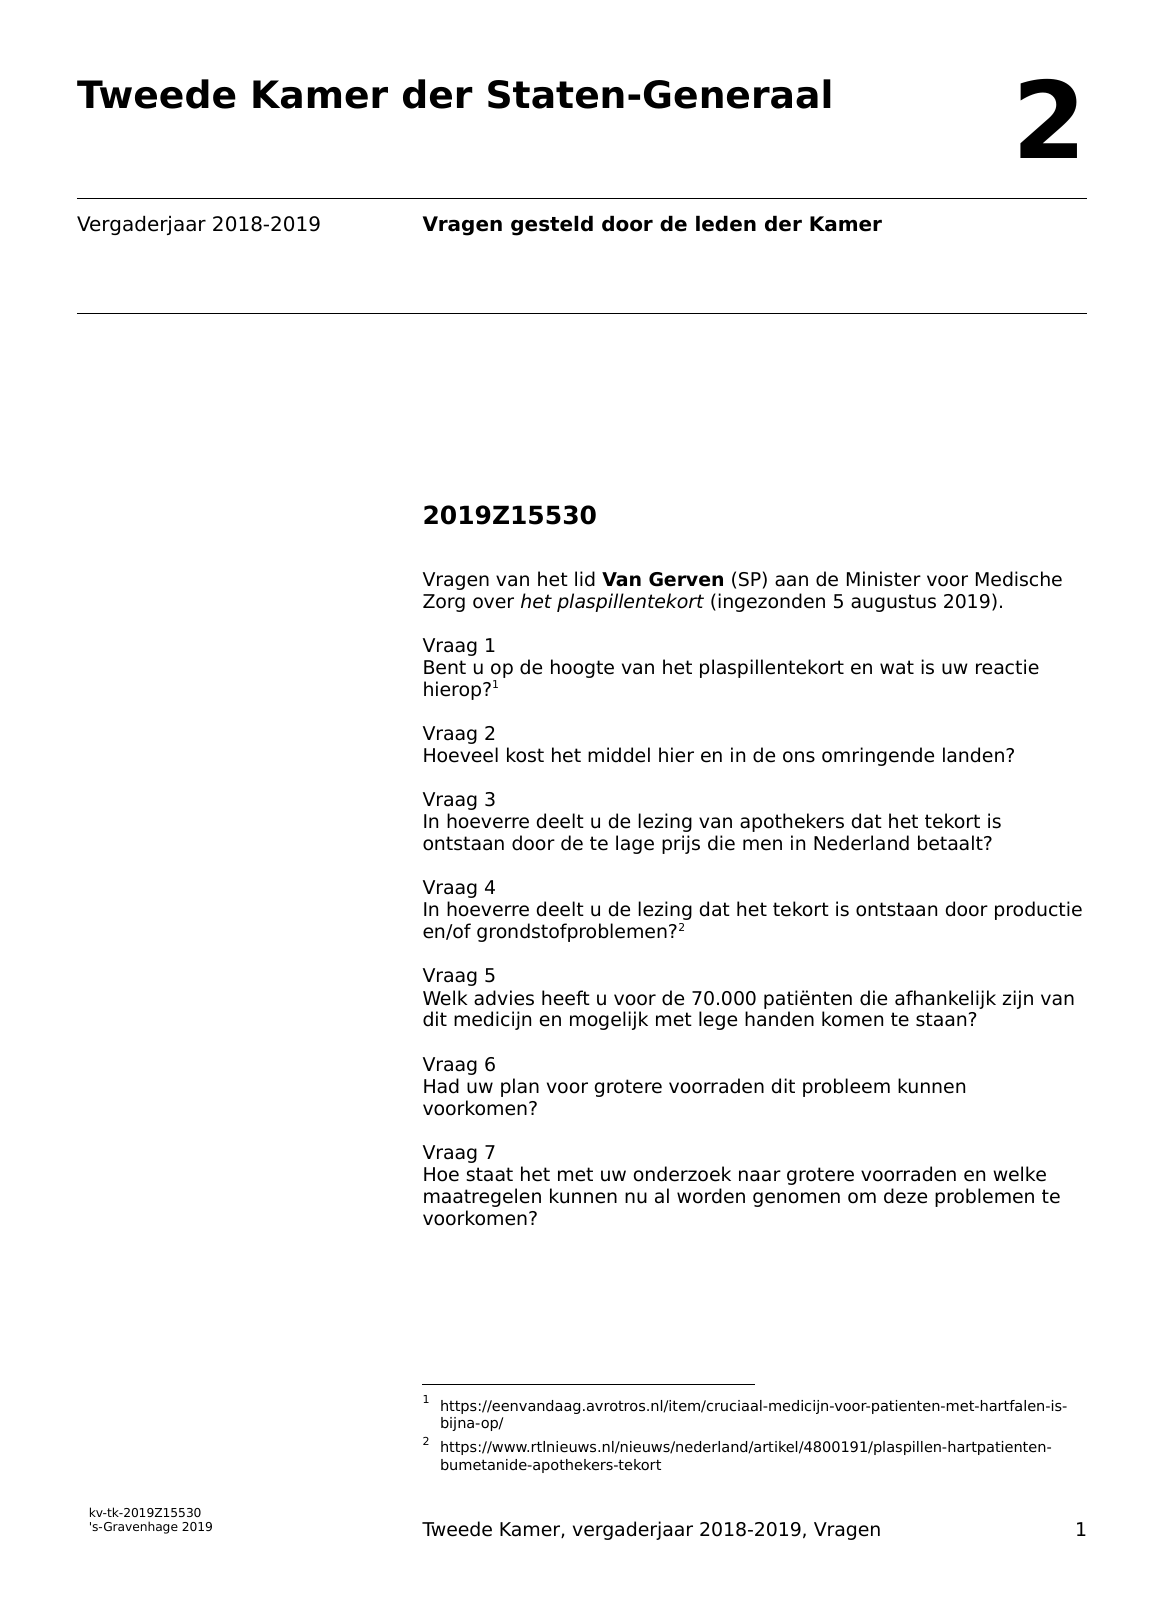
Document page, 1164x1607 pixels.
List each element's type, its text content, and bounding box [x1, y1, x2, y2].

text Vraag 4 [422, 877, 1087, 899]
table_cell Vergaderjaar 2018-2019 [77, 199, 422, 313]
text Hoe staat het met uw onderzoek naar grotere voorraden en welke maatregelen kunnen nu al worden genomen om deze problemen te voorkomen? [422, 1164, 1087, 1229]
text Vragen van het lid Van Gerven (SP) aan de Minister voor Medische Zorg over het plaspillentekort (ingezonden 5 augustus 2019). [422, 569, 1087, 613]
text Bent u op de hoogte van het plaspillentekort en wat is uw reactie hierop? [422, 657, 1087, 701]
text In hoeverre deelt u de lezing van apothekers dat het tekort is ontstaan door de te lage prijs die men in Nederland betaalt? [422, 811, 1087, 855]
text Vraag 7 [422, 1142, 1087, 1164]
table_header Tweede Kamer der Staten-Generaal [77, 59, 886, 198]
text 's-Gravenhage 2019 [88, 1520, 323, 1534]
text kv-tk-2019Z15530 [88, 1506, 323, 1520]
text Hoeveel kost het middel hier en in de ons omringende landen? [422, 745, 1087, 767]
text Vraag 1 [422, 635, 1087, 657]
text Welk advies heeft u voor de 70.000 patiënten die afhankelijk zijn van dit medicijn en mogelijk met lege handen komen te staan? [422, 987, 1087, 1031]
text Vraag 2 [422, 723, 1087, 745]
text In hoeverre deelt u de lezing dat het tekort is ontstaan door productie en/of grondstofproblemen? [422, 899, 1087, 943]
text Vraag 3 [422, 789, 1087, 811]
table_header 2 [886, 59, 1087, 198]
text Had uw plan voor grotere voorraden dit probleem kunnen voorkomen? [422, 1076, 1087, 1119]
text Vraag 5 [422, 965, 1087, 987]
text https://www.rtlnieuws.nl/nieuws/nederland/artikel/4800191/plaspillen-hartpatienten-bumetanide-apothekers-tekort [422, 1435, 1087, 1474]
text 2019Z15530 [422, 501, 1087, 531]
table_cell Vragen gesteld door de leden der Kamer [422, 199, 1087, 313]
text Vraag 6 [422, 1053, 1087, 1076]
text https://eenvandaag.avrotros.nl/item/cruciaal-medicijn-voor-patienten-met-hartfalen-is-bijna-op/ [422, 1393, 1087, 1432]
